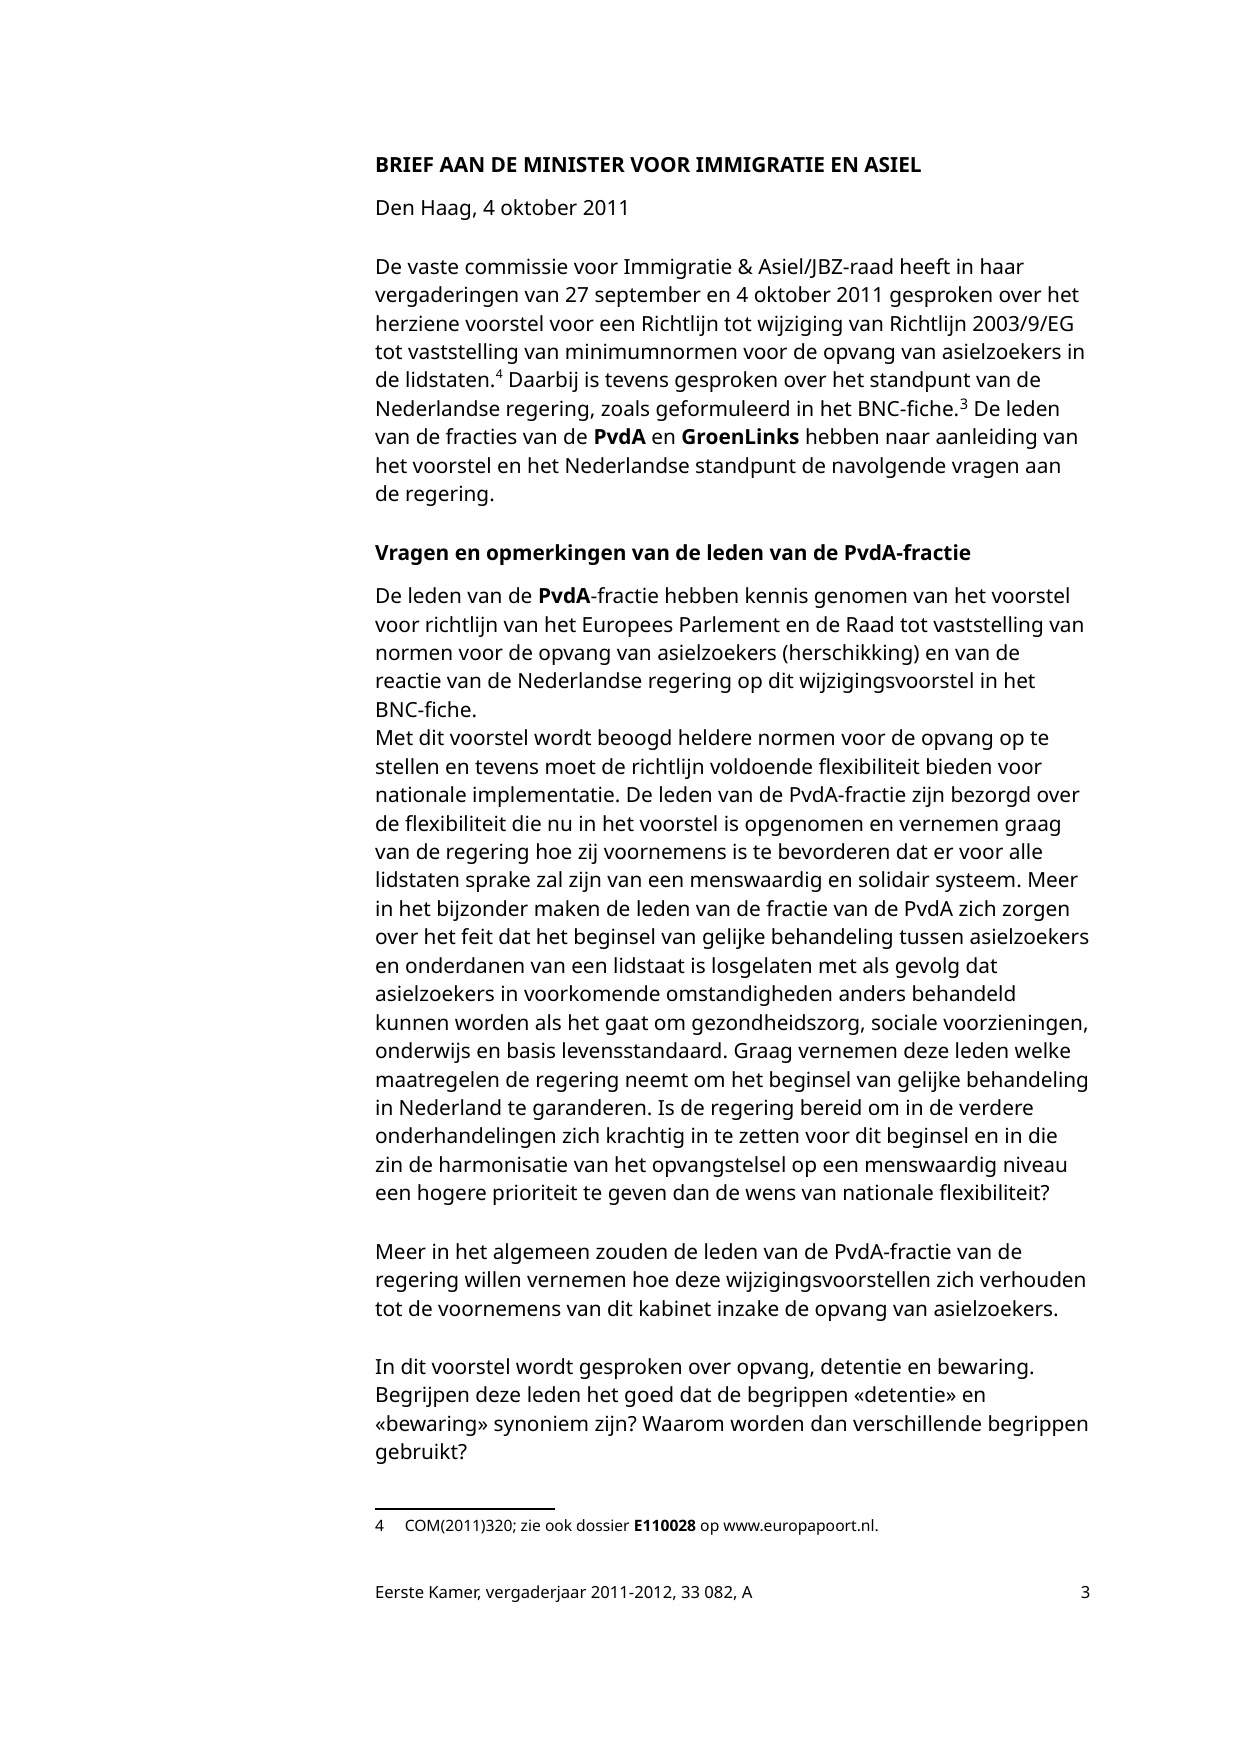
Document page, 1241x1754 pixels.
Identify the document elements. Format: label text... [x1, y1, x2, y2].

text BRIEF AAN DE MINISTER VOOR IMMIGRATIE EN ASIEL [375, 150, 1090, 178]
text Vragen en opmerkingen van de leden van de PvdA-fractie [375, 538, 1090, 566]
text Met dit voorstel wordt beoogd heldere normen voor de opvang op te stellen en tevens moet de richtlijn voldoende flexibiliteit bieden voor nationale implementatie. De leden van de PvdA-fractie zijn bezorgd over de flexibiliteit die nu in het voorstel is opgenomen en vernemen graag van de regering hoe zij voornemens is te bevorderen dat er voor alle lidstaten sprake zal zijn van een menswaardig en solidair systeem. Meer in het bijzonder maken de leden van de fractie van de PvdA zich zorgen over het feit dat het beginsel van gelijke behandeling tussen asielzoekers en onderdanen van een lidstaat is losgelaten met als gevolg dat asielzoekers in voorkomende omstandigheden anders behandeld kunnen worden als het gaat om gezondheidszorg, sociale voorzieningen, onderwijs en basis levensstandaard. Graag vernemen deze leden welke maatregelen de regering neemt om het beginsel van gelijke behandeling in Nederland te garanderen. Is de regering bereid om in de verdere onderhandelingen zich krachtig in te zetten voor dit beginsel en in die zin de harmonisatie van het opvangstelsel op een menswaardig niveau een hogere prioriteit te geven dan de wens van nationale flexibiliteit? [375, 723, 1090, 1207]
text Den Haag, 4 oktober 2011 [375, 193, 1090, 222]
text COM(2011)320; zie ook dossier E110028 op www.europapoort.nl. [375, 1508, 1090, 1536]
text De vaste commissie voor Immigratie & Asiel/JBZ-raad heeft in haar vergaderingen van 27 september en 4 oktober 2011 gesproken over het herziene voorstel voor een Richtlijn tot wijziging van Richtlijn 2003/9/EG tot vaststelling van minimumnormen voor de opvang van asielzoekers in de lidstaten. Daarbij is tevens gesproken over het standpunt van de Nederlandse regering, zoals geformuleerd in het BNC-fiche.3 De leden van de fracties van de PvdA en GroenLinks hebben naar aanleiding van het voorstel en het Nederlandse standpunt de navolgende vragen aan de regering. [375, 252, 1090, 508]
text Meer in het algemeen zouden de leden van de PvdA-fractie van de regering willen vernemen hoe deze wijzigingsvoorstellen zich verhouden tot de voornemens van dit kabinet inzake de opvang van asielzoekers. [375, 1237, 1090, 1322]
text De leden van de PvdA-fractie hebben kennis genomen van het voorstel voor richtlijn van het Europees Parlement en de Raad tot vaststelling van normen voor de opvang van asielzoekers (herschikking) en van de reactie van de Nederlandse regering op dit wijzigingsvoorstel in het BNC-fiche. [375, 581, 1090, 723]
text In dit voorstel wordt gesproken over opvang, detentie en bewaring. Begrijpen deze leden het goed dat de begrippen «detentie» en «bewaring» synoniem zijn? Waarom worden dan verschillende begrippen gebruikt? [375, 1352, 1090, 1466]
